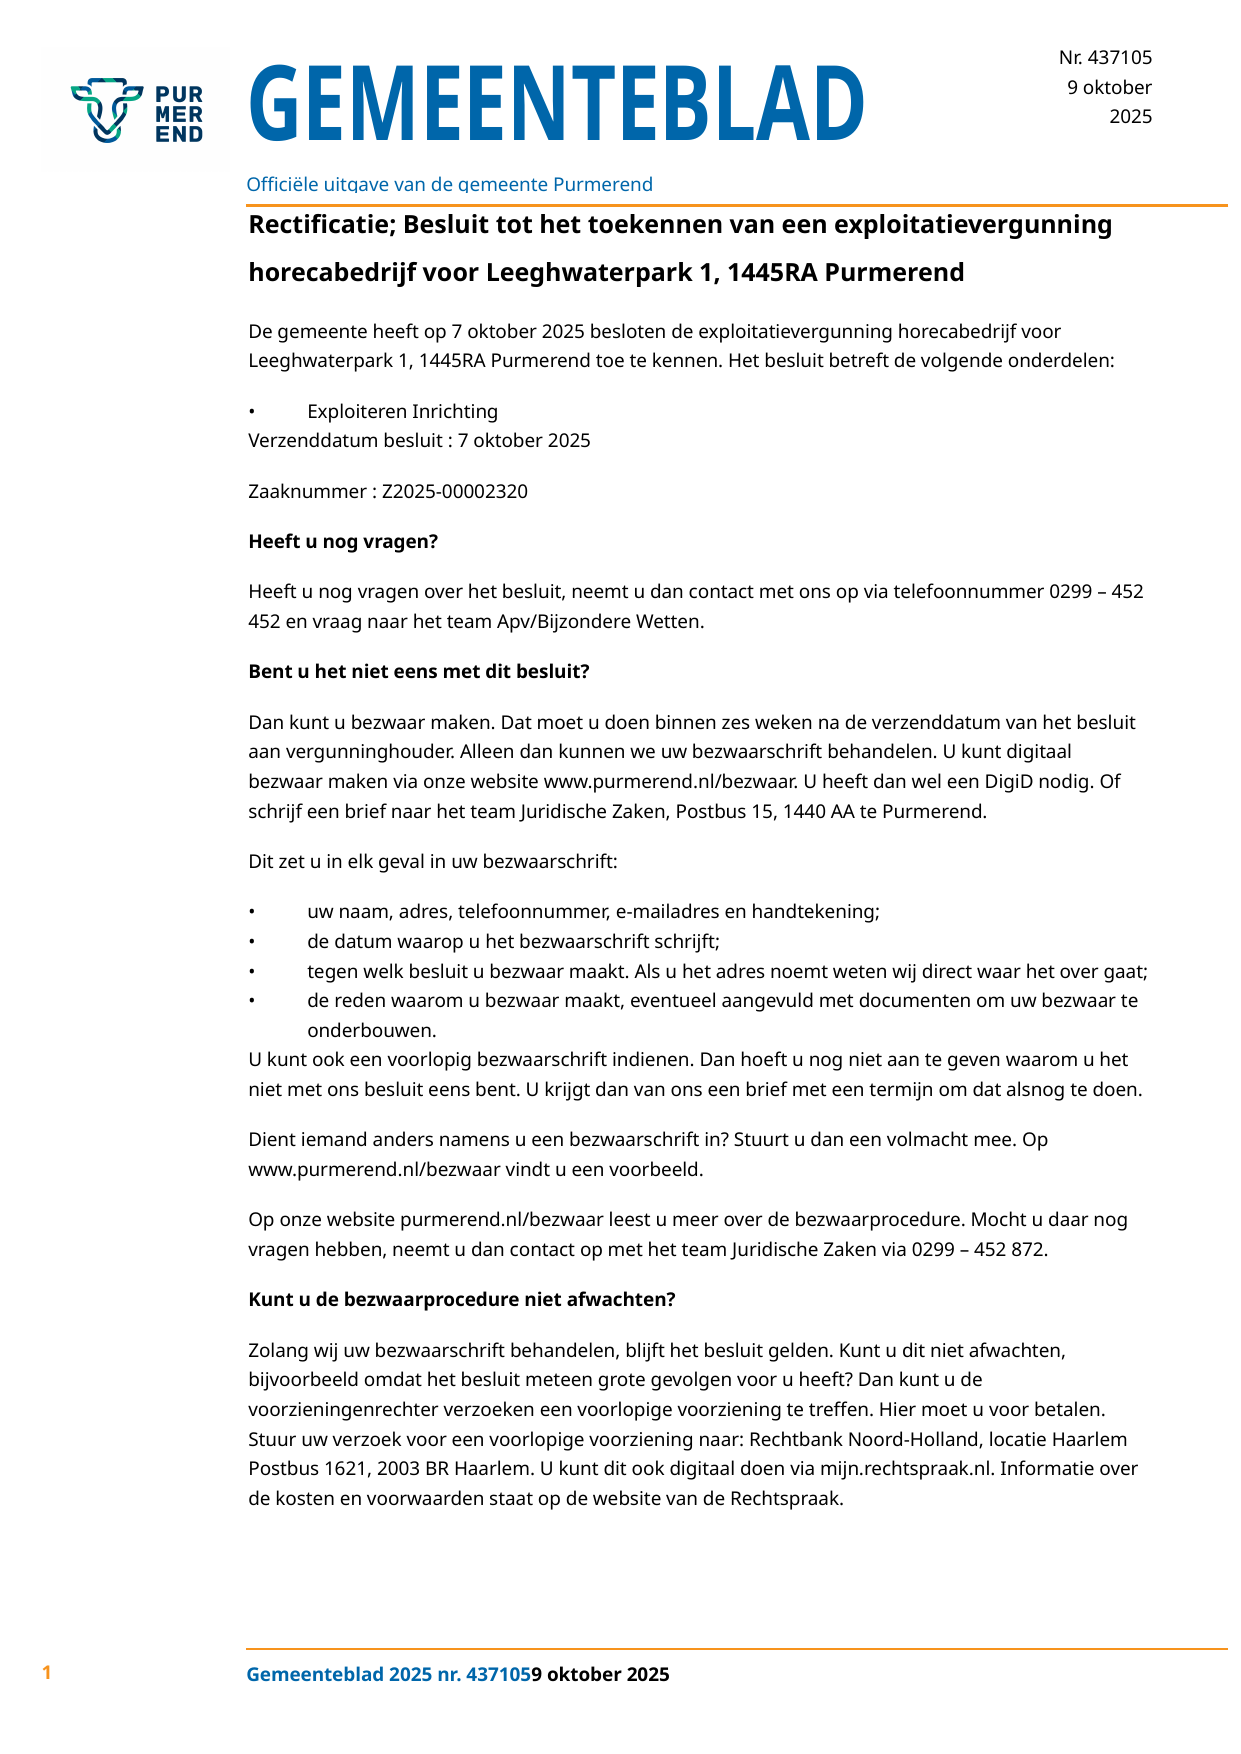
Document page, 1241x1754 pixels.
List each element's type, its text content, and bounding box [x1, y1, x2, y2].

list tegen welk besluit u bezwaar maakt. Als u het adres noemt weten wij direct waar het over gaat; [248, 958, 1152, 984]
text Dient iemand anders namens u een bezwaarschrift in? Stuurt u dan een volmacht mee. Op www.purmerend.nl/bezwaar vindt u een voorbeeld. [248, 1127, 1152, 1182]
text Rectificatie; Besluit tot het toekennen van een exploitatievergunning horecabedrijf voor Leeghwaterpark 1, 1445RA Purmerend [248, 207, 1152, 288]
list de reden waarom u bezwaar maakt, eventueel aangevuld met documenten om uw bezwaar te onderbouwen. [248, 987, 1152, 1043]
text Zolang wij uw bezwaarschrift behandelen, blijft het besluit gelden. Kunt u dit niet afwachten, bijvoorbeeld omdat het besluit meteen grote gevolgen voor u heeft? Dan kunt u de voorzieningenrechter verzoeken een voorlopige voorziening te treffen. Hier moet u voor betalen. Stuur uw verzoek voor een voorlopige voorziening naar: Rechtbank Noord-Holland, locatie Haarlem Postbus 1621, 2003 BR Haarlem. U kunt dit ook digitaal doen via mijn.rechtspraak.nl. Informatie over de kosten en voorwaarden staat op de website van de Rechtspraak. [248, 1337, 1152, 1511]
text Bent u het niet eens met dit besluit? [248, 659, 1152, 684]
list de datum waarop u het bezwaarschrift schrijft; [248, 928, 1152, 954]
text Dan kunt u bezwaar maken. Dat moet u doen binnen zes weken na de verzenddatum van het besluit aan vergunninghouder. Alleen dan kunnen we uw bezwaarschrift behandelen. U kunt digitaal bezwaar maken via onze website www.purmerend.nl/bezwaar. U heeft dan wel een DigiD nodig. Of schrijf een brief naar het team Juridische Zaken, Postbus 15, 1440 AA te Purmerend. [248, 709, 1152, 824]
text U kunt ook een voorlopig bezwaarschrift indienen. Dan hoeft u nog niet aan te geven waarom u het niet met ons besluit eens bent. U krijgt dan van ons een brief met een termijn om dat alsnog te doen. [248, 1047, 1152, 1102]
text De gemeente heeft op 7 oktober 2025 besloten de exploitatievergunning horecabedrijf voor Leeghwaterpark 1, 1445RA Purmerend toe te kennen. Het besluit betreft de volgende onderdelen: [248, 318, 1152, 373]
text Heeft u nog vragen? [248, 528, 1152, 554]
text Zaaknummer : Z2025-00002320 [248, 478, 1152, 504]
list Exploiteren Inrichting [248, 398, 1152, 424]
text Dit zet u in elk geval in uw bezwaarschrift: [248, 848, 1152, 874]
text Heeft u nog vragen over het besluit, neemt u dan contact met ons op via telefoonnummer 0299 – 452 452 en vraag naar het team Apv/Bijzondere Wetten. [248, 579, 1152, 634]
text Verzenddatum besluit : 7 oktober 2025 [248, 427, 1152, 453]
list uw naam, adres, telefoonnummer, e-mailadres en handtekening; [248, 899, 1152, 924]
text Op onze website purmerend.nl/bezwaar leest u meer over de bezwaarprocedure. Mocht u daar nog vragen hebben, neemt u dan contact op met het team Juridische Zaken via 0299 – 452 872. [248, 1207, 1152, 1262]
picture [41, 47, 231, 172]
text Kunt u de bezwaarprocedure niet afwachten? [248, 1287, 1152, 1312]
